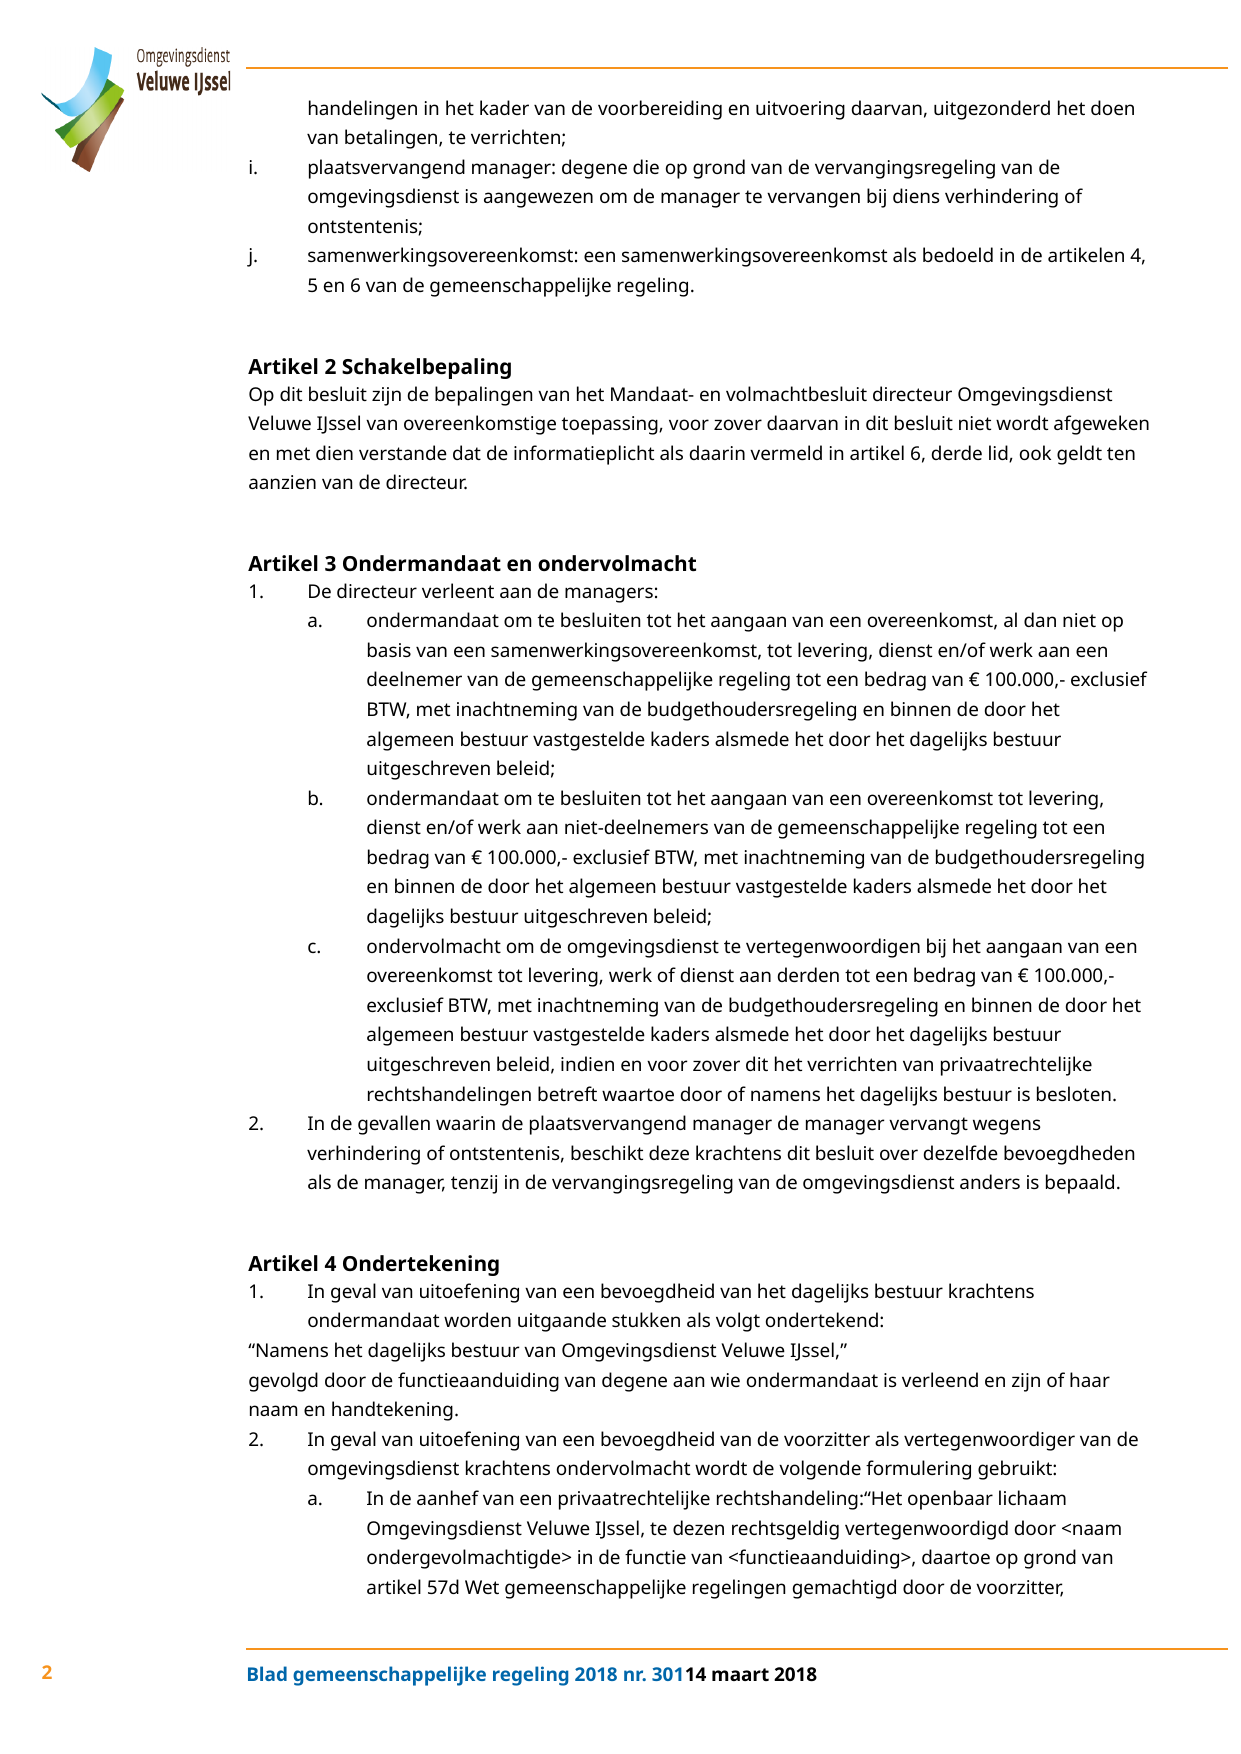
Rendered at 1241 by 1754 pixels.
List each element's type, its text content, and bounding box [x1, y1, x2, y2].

list De directeur verleent aan de managers: [248, 578, 1152, 604]
picture [41, 47, 231, 172]
list In de gevallen waarin de plaatsvervangend manager de manager vervangt wegens verhindering of ontstentenis, beschikt deze krachtens dit besluit over dezelfde bevoegdheden als de manager, tenzij in de vervangingsregeling van de omgevingsdienst anders is bepaald. [248, 1110, 1152, 1195]
list In geval van uitoefening van een bevoegdheid van de voorzitter als vertegenwoordiger van de omgevingsdienst krachtens ondervolmacht wordt de volgende formulering gebruikt: [248, 1426, 1152, 1481]
text gevolgd door de functieaanduiding van degene aan wie ondermandaat is verleend en zijn of haar naam en handtekening. [248, 1367, 1152, 1422]
list ondermandaat om te besluiten tot het aangaan van een overeenkomst, al dan niet op basis van een samenwerkingsovereenkomst, tot levering, dienst en/of werk aan een deelnemer van de gemeenschappelijke regeling tot een bedrag van € 100.000,- exclusief BTW, met inachtneming van de budgethoudersregeling en binnen de door het algemeen bestuur vastgestelde kaders alsmede het door het dagelijks bestuur uitgeschreven beleid; [307, 607, 1152, 781]
list ondermandaat om te besluiten tot het aangaan van een overeenkomst tot levering, dienst en/of werk aan niet-deelnemers van de gemeenschappelijke regeling tot een bedrag van € 100.000,- exclusief BTW, met inachtneming van de budgethoudersregeling en binnen de door het algemeen bestuur vastgestelde kaders alsmede het door het dagelijks bestuur uitgeschreven beleid; [307, 785, 1152, 929]
list In geval van uitoefening van een bevoegdheid van het dagelijks bestuur krachtens ondermandaat worden uitgaande stukken als volgt ondertekend: [248, 1278, 1152, 1333]
text “Namens het dagelijks bestuur van Omgevingsdienst Veluwe IJssel,” [248, 1337, 1152, 1363]
text Op dit besluit zijn de bepalingen van het Mandaat- en volmachtbesluit directeur Omgevingsdienst Veluwe IJssel van overeenkomstige toepassing, voor zover daarvan in dit besluit niet wordt afgeweken en met dien verstande dat de informatieplicht als daarin vermeld in artikel 6, derde lid, ook geldt ten aanzien van de directeur. [248, 381, 1152, 495]
list ondervolmacht om de omgevingsdienst te vertegenwoordigen bij het aangaan van een overeenkomst tot levering, werk of dienst aan derden tot een bedrag van € 100.000,- exclusief BTW, met inachtneming van de budgethoudersregeling en binnen de door het algemeen bestuur vastgestelde kaders alsmede het door het dagelijks bestuur uitgeschreven beleid, indien en voor zover dit het verrichten van privaatrechtelijke rechtshandelingen betreft waartoe door of namens het dagelijks bestuur is besloten. [307, 933, 1152, 1107]
list plaatsvervangend manager: degene die op grond van de vervangingsregeling van de omgevingsdienst is aangewezen om de manager te vervangen bij diens verhindering of ontstentenis; [248, 154, 1152, 239]
list handelingen in het kader van de voorbereiding en uitvoering daarvan, uitgezonderd het doen van betalingen, te verrichten; [248, 95, 1152, 150]
list In de aanhef van een privaatrechtelijke rechtshandeling:“Het openbaar lichaam Omgevingsdienst Veluwe IJssel, te dezen rechtsgeldig vertegenwoordigd door <naam ondergevolmachtigde> in de functie van <functieaanduiding>, daartoe op grond van artikel 57d Wet gemeenschappelijke regelingen gemachtigd door de voorzitter, [307, 1485, 1152, 1599]
text Artikel 2 Schakelbepaling [248, 352, 1152, 381]
text Artikel 3 Ondermandaat en ondervolmacht [248, 549, 1152, 578]
text Artikel 4 Ondertekening [248, 1249, 1152, 1278]
list samenwerkingsovereenkomst: een samenwerkingsovereenkomst als bedoeld in de artikelen 4, 5 en 6 van de gemeenschappelijke regeling. [248, 243, 1152, 298]
